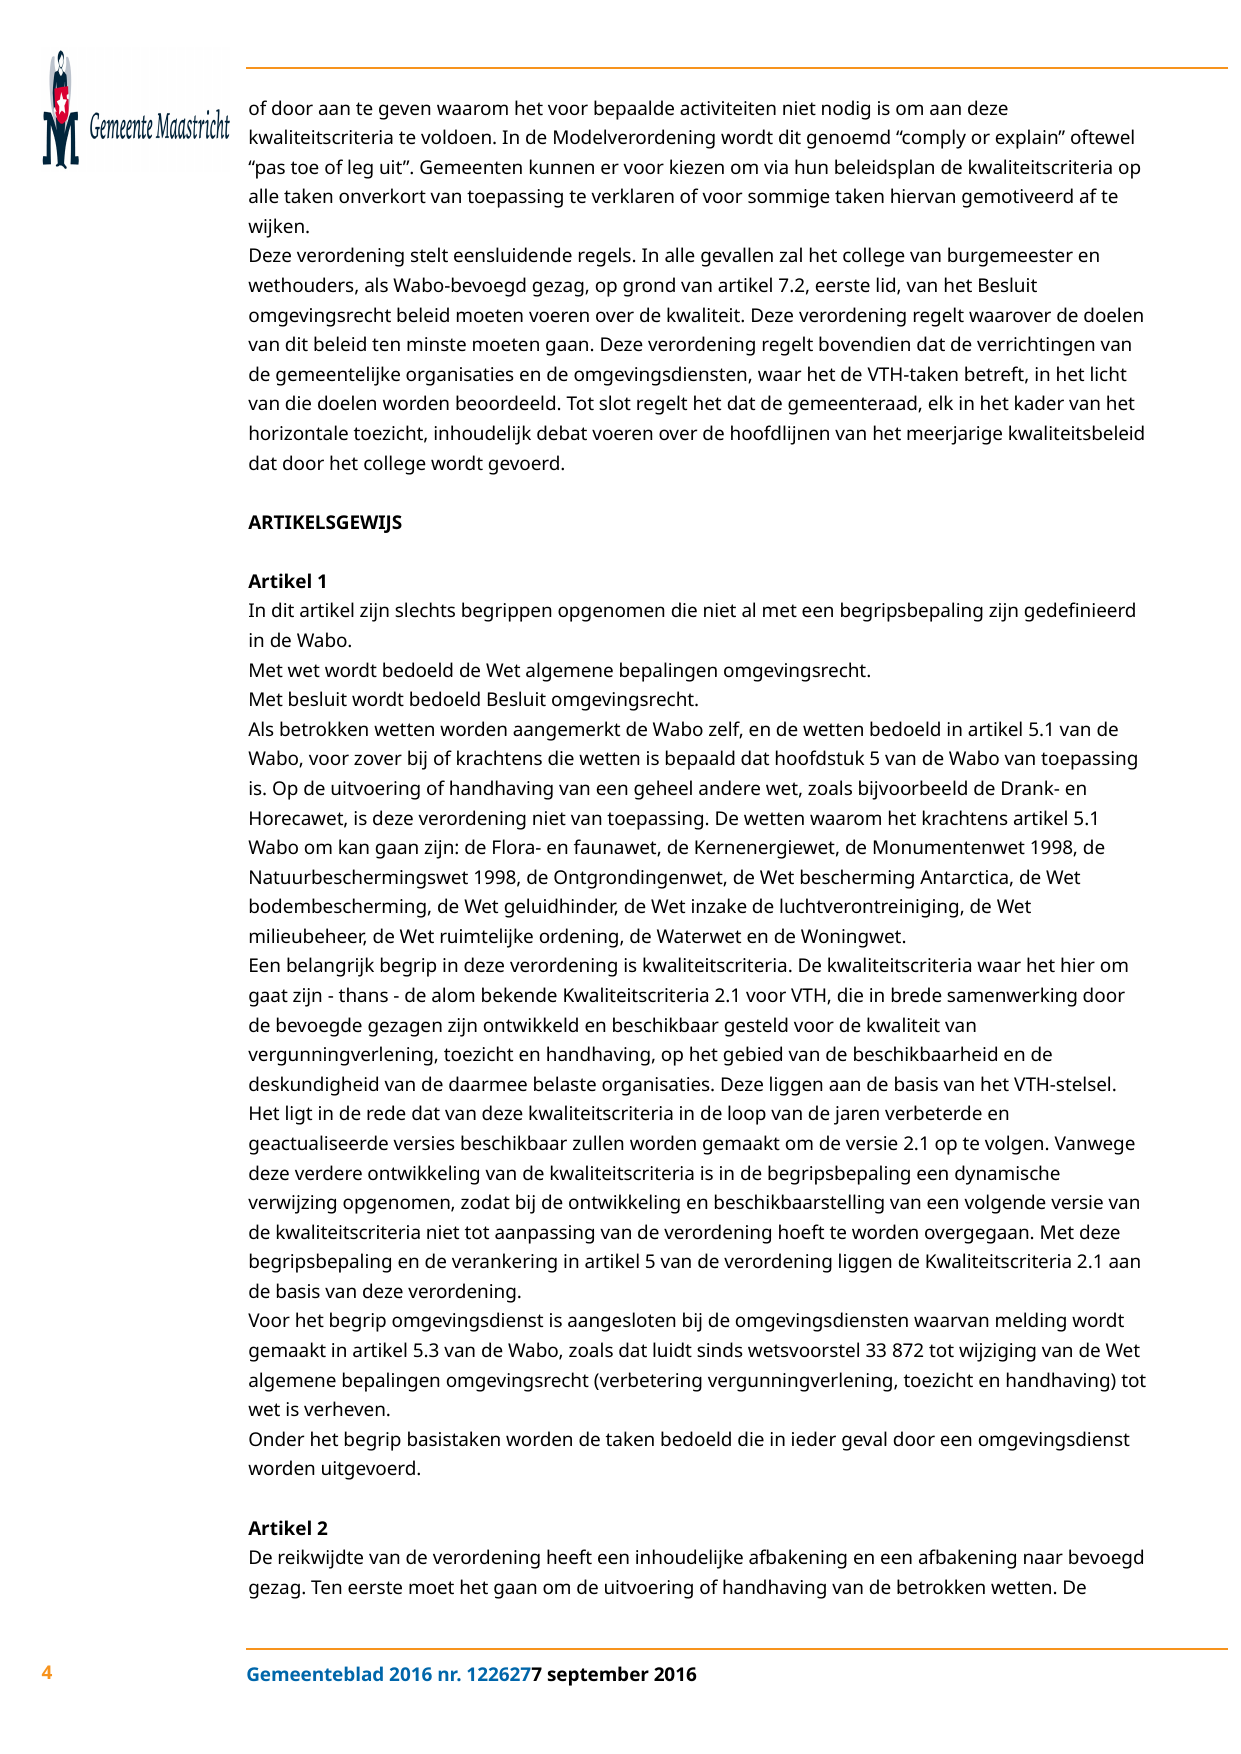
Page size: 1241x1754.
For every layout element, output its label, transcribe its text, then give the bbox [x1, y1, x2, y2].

text Met wet wordt bedoeld de Wet algemene bepalingen omgevingsrecht. [248, 657, 1152, 683]
text ARTIKELSGEWIJS [248, 509, 1152, 535]
picture [41, 47, 231, 172]
text Artikel 1 [248, 568, 1152, 594]
text Een belangrijk begrip in deze verordening is kwaliteitscriteria. De kwaliteitscriteria waar het hier om gaat zijn - thans - de alom bekende Kwaliteitscriteria 2.1 voor VTH, die in brede samenwerking door de bevoegde gezagen zijn ontwikkeld en beschikbaar gesteld voor de kwaliteit van vergunningverlening, toezicht en handhaving, op het gebied van de beschikbaarheid en de deskundigheid van de daarmee belaste organisaties. Deze liggen aan de basis van het VTH-stelsel. Het ligt in de rede dat van deze kwaliteitscriteria in de loop van de jaren verbeterde en geactualiseerde versies beschikbaar zullen worden gemaakt om de versie 2.1 op te volgen. Vanwege deze verdere ontwikkeling van de kwaliteitscriteria is in de begripsbepaling een dynamische verwijzing opgenomen, zodat bij de ontwikkeling en beschikbaarstelling van een volgende versie van de kwaliteitscriteria niet tot aanpassing van de verordening hoeft te worden overgegaan. Met deze begripsbepaling en de verankering in artikel 5 van de verordening liggen de Kwaliteitscriteria 2.1 aan de basis van deze verordening. [248, 953, 1152, 1304]
text De reikwijdte van de verordening heeft een inhoudelijke afbakening en een afbakening naar bevoegd gezag. Ten eerste moet het gaan om de uitvoering of handhaving van de betrokken wetten. De [248, 1544, 1152, 1600]
text Deze verordening stelt eensluidende regels. In alle gevallen zal het college van burgemeester en wethouders, als Wabo-bevoegd gezag, op grond van artikel 7.2, eerste lid, van het Besluit omgevingsrecht beleid moeten voeren over de kwaliteit. Deze verordening regelt waarover de doelen van dit beleid ten minste moeten gaan. Deze verordening regelt bovendien dat de verrichtingen van de gemeentelijke organisaties en de omgevingsdiensten, waar het de VTH-taken betreft, in het licht van die doelen worden beoordeeld. Tot slot regelt het dat de gemeenteraad, elk in het kader van het horizontale toezicht, inhoudelijk debat voeren over de hoofdlijnen van het meerjarige kwaliteitsbeleid dat door het college wordt gevoerd. [248, 243, 1152, 476]
text Met besluit wordt bedoeld Besluit omgevingsrecht. [248, 686, 1152, 712]
text Voor het begrip omgevingsdienst is aangesloten bij de omgevingsdiensten waarvan melding wordt gemaakt in artikel 5.3 van de Wabo, zoals dat luidt sinds wetsvoorstel 33 872 tot wijziging van de Wet algemene bepalingen omgevingsrecht (verbetering vergunningverlening, toezicht en handhaving) tot wet is verheven. [248, 1308, 1152, 1422]
text In dit artikel zijn slechts begrippen opgenomen die niet al met een begripsbepaling zijn gedefinieerd in de Wabo. [248, 598, 1152, 653]
text Onder het begrip basistaken worden de taken bedoeld die in ieder geval door een omgevingsdienst worden uitgevoerd. [248, 1426, 1152, 1481]
text Als betrokken wetten worden aangemerkt de Wabo zelf, en de wetten bedoeld in artikel 5.1 van de Wabo, voor zover bij of krachtens die wetten is bepaald dat hoofdstuk 5 van de Wabo van toepassing is. Op de uitvoering of handhaving van een geheel andere wet, zoals bijvoorbeeld de Drank- en Horecawet, is deze verordening niet van toepassing. De wetten waarom het krachtens artikel 5.1 Wabo om kan gaan zijn: de Flora- en faunawet, de Kernenergiewet, de Monumentenwet 1998, de Natuurbeschermingswet 1998, de Ontgrondingenwet, de Wet bescherming Antarctica, de Wet bodembescherming, de Wet geluidhinder, de Wet inzake de luchtverontreiniging, de Wet milieubeheer, de Wet ruimtelijke ordening, de Waterwet en de Woningwet. [248, 716, 1152, 949]
text of door aan te geven waarom het voor bepaalde activiteiten niet nodig is om aan deze kwaliteitscriteria te voldoen. In de Modelverordening wordt dit genoemd “comply or explain” oftewel “pas toe of leg uit”. Gemeenten kunnen er voor kiezen om via hun beleidsplan de kwaliteitscriteria op alle taken onverkort van toepassing te verklaren of voor sommige taken hiervan gemotiveerd af te wijken. [248, 95, 1152, 239]
text Artikel 2 [248, 1515, 1152, 1541]
